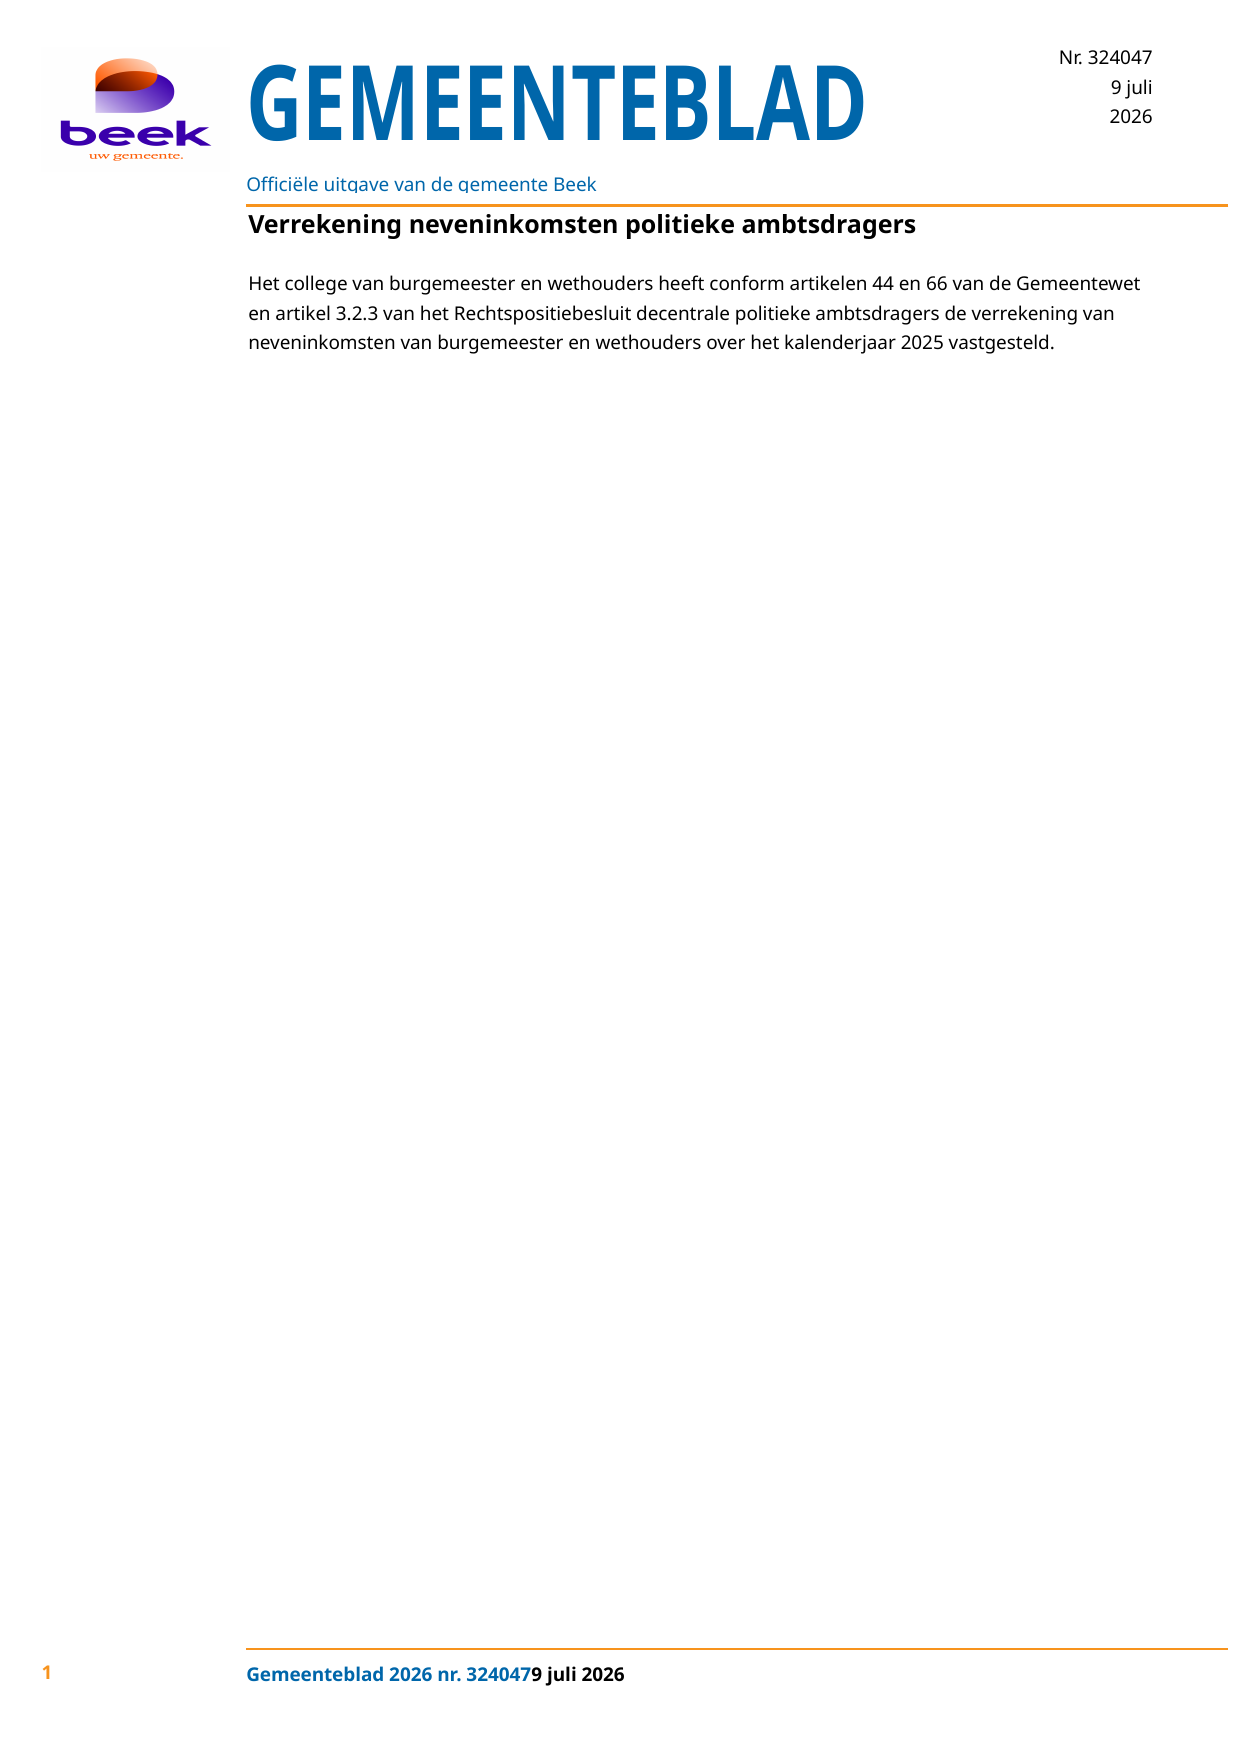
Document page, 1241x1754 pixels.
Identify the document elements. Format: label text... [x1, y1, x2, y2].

picture [41, 47, 231, 172]
text Het college van burgemeester en wethouders heeft conform artikelen 44 en 66 van de Gemeentewet en artikel 3.2.3 van het Rechtspositiebesluit decentrale politieke ambtsdragers de verrekening van neveninkomsten van burgemeester en wethouders over het kalenderjaar 2025 vastgesteld. [248, 270, 1152, 355]
text Verrekening neveninkomsten politieke ambtsdragers [248, 207, 1152, 241]
